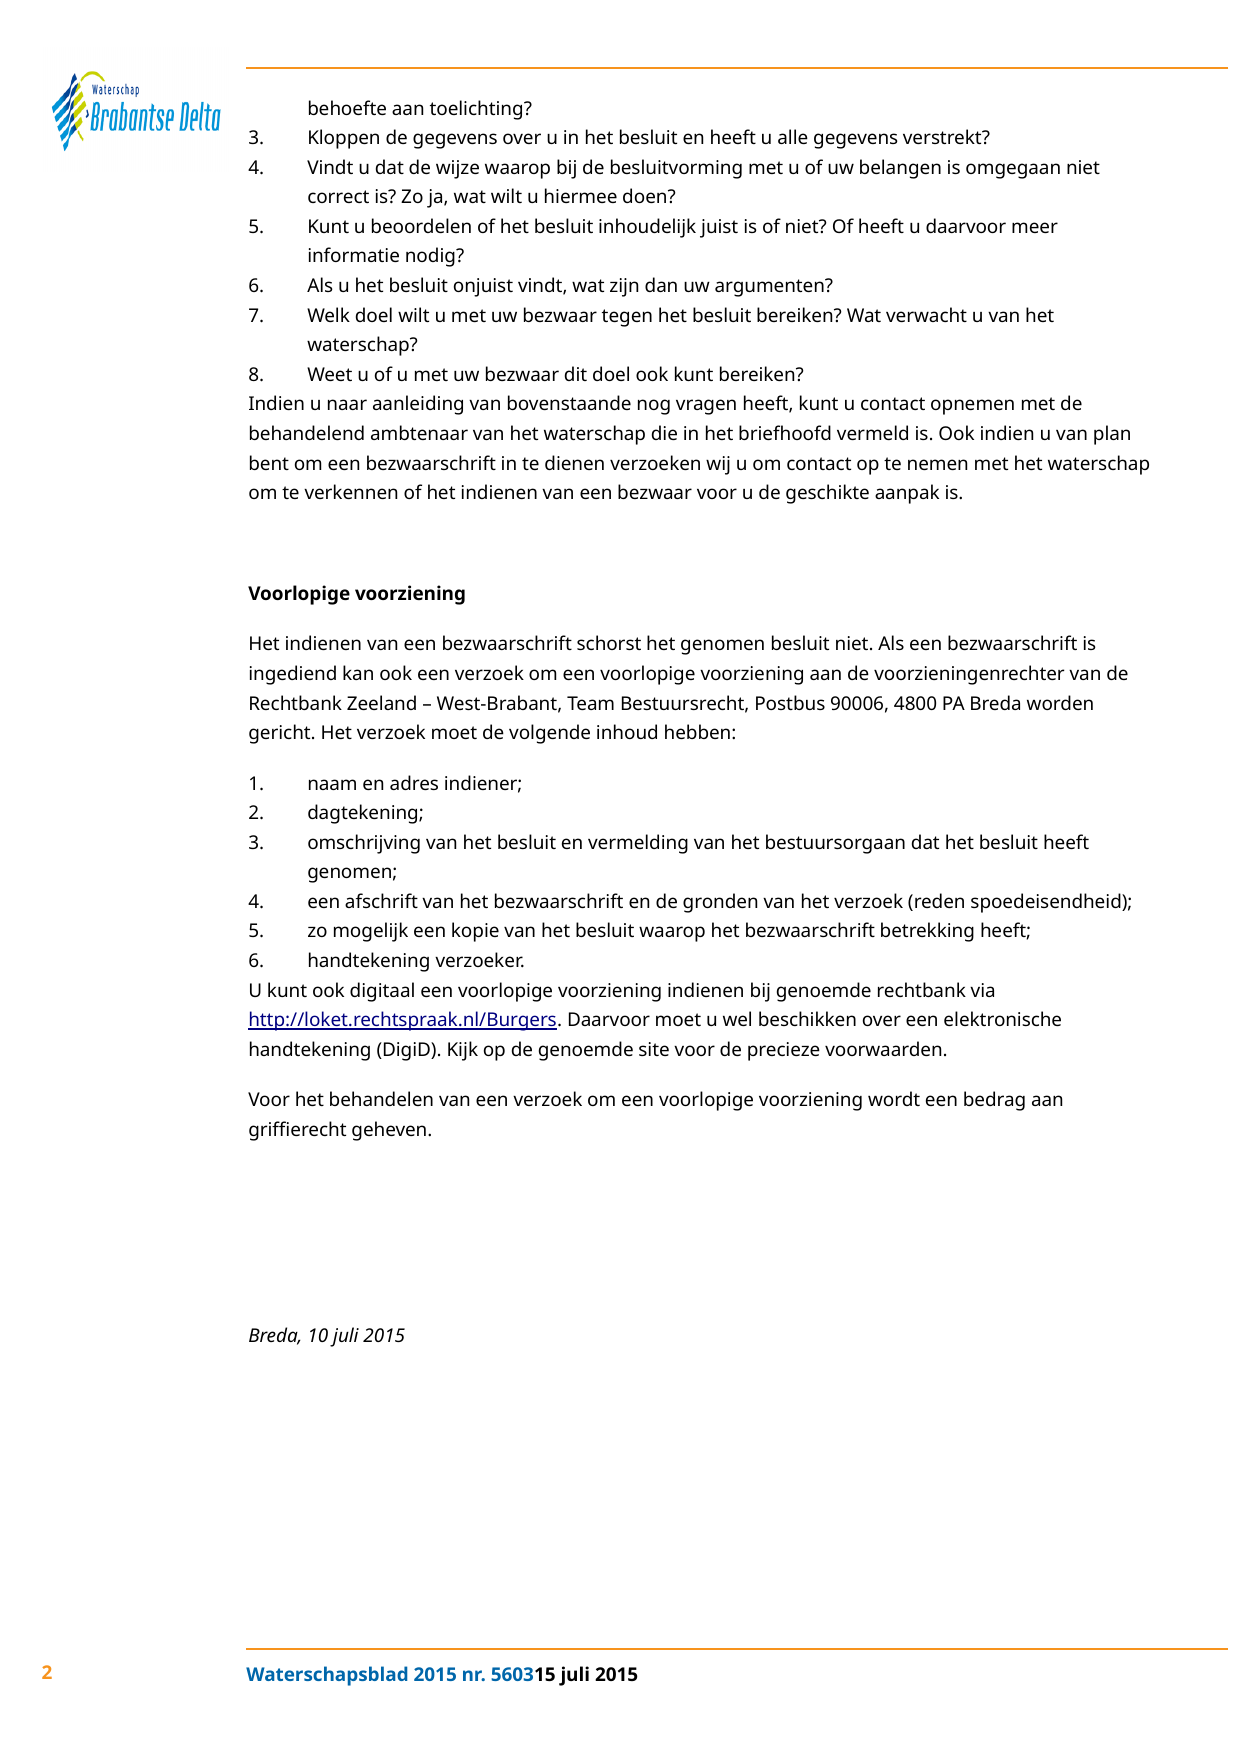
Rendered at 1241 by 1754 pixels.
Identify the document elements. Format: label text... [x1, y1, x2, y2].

list dagtekening; [248, 799, 1152, 825]
text Breda, 10 juli 2015 [248, 1323, 1152, 1348]
list zo mogelijk een kopie van het besluit waarop het bezwaarschrift betrekking heeft; [248, 918, 1152, 943]
text Voorlopige voorziening [248, 580, 1152, 606]
list Vindt u dat de wijze waarop bij de besluitvorming met u of uw belangen is omgegaan niet correct is? Zo ja, wat wilt u hiermee doen? [248, 154, 1152, 209]
list omschrijving van het besluit en vermelding van het bestuursorgaan dat het besluit heeft genomen; [248, 829, 1152, 884]
text Voor het behandelen van een verzoek om een voorlopige voorziening wordt een bedrag aan griffierecht geheven. [248, 1086, 1152, 1142]
list behoefte aan toelichting? [248, 95, 1152, 121]
picture [41, 47, 231, 172]
list een afschrift van het bezwaarschrift en de gronden van het verzoek (reden spoedeisendheid); [248, 888, 1152, 914]
list handtekening verzoeker. [248, 947, 1152, 973]
text Het indienen van een bezwaarschrift schorst het genomen besluit niet. Als een bezwaarschrift is ingediend kan ook een verzoek om een voorlopige voorziening aan de voorzieningenrechter van de Rechtbank Zeeland – West-Brabant, Team Bestuursrecht, Postbus 90006, 4800 PA Breda worden gericht. Het verzoek moet de volgende inhoud hebben: [248, 631, 1152, 745]
list naam en adres indiener; [248, 770, 1152, 796]
list Kunt u beoordelen of het besluit inhoudelijk juist is of niet? Of heeft u daarvoor meer informatie nodig? [248, 213, 1152, 268]
text Indien u naar aanleiding van bovenstaande nog vragen heeft, kunt u contact opnemen met de behandelend ambtenaar van het waterschap die in het briefhoofd vermeld is. Ook indien u van plan bent om een bezwaarschrift in te dienen verzoeken wij u om contact op te nemen met het waterschap om te verkennen of het indienen van een bezwaar voor u de geschikte aanpak is. [248, 391, 1152, 505]
list Kloppen de gegevens over u in het besluit en heeft u alle gegevens verstrekt? [248, 124, 1152, 150]
list Welk doel wilt u met uw bezwaar tegen het besluit bereiken? Wat verwacht u van het waterschap? [248, 302, 1152, 357]
list Als u het besluit onjuist vindt, wat zijn dan uw argumenten? [248, 272, 1152, 298]
list Weet u of u met uw bezwaar dit doel ook kunt bereiken? [248, 361, 1152, 387]
text U kunt ook digitaal een voorlopige voorziening indienen bij genoemde rechtbank via http://loket.rechtspraak.nl/Burgers. Daarvoor moet u wel beschikken over een elektronische handtekening (DigiD). Kijk op de genoemde site voor de precieze voorwaarden. [248, 977, 1152, 1062]
